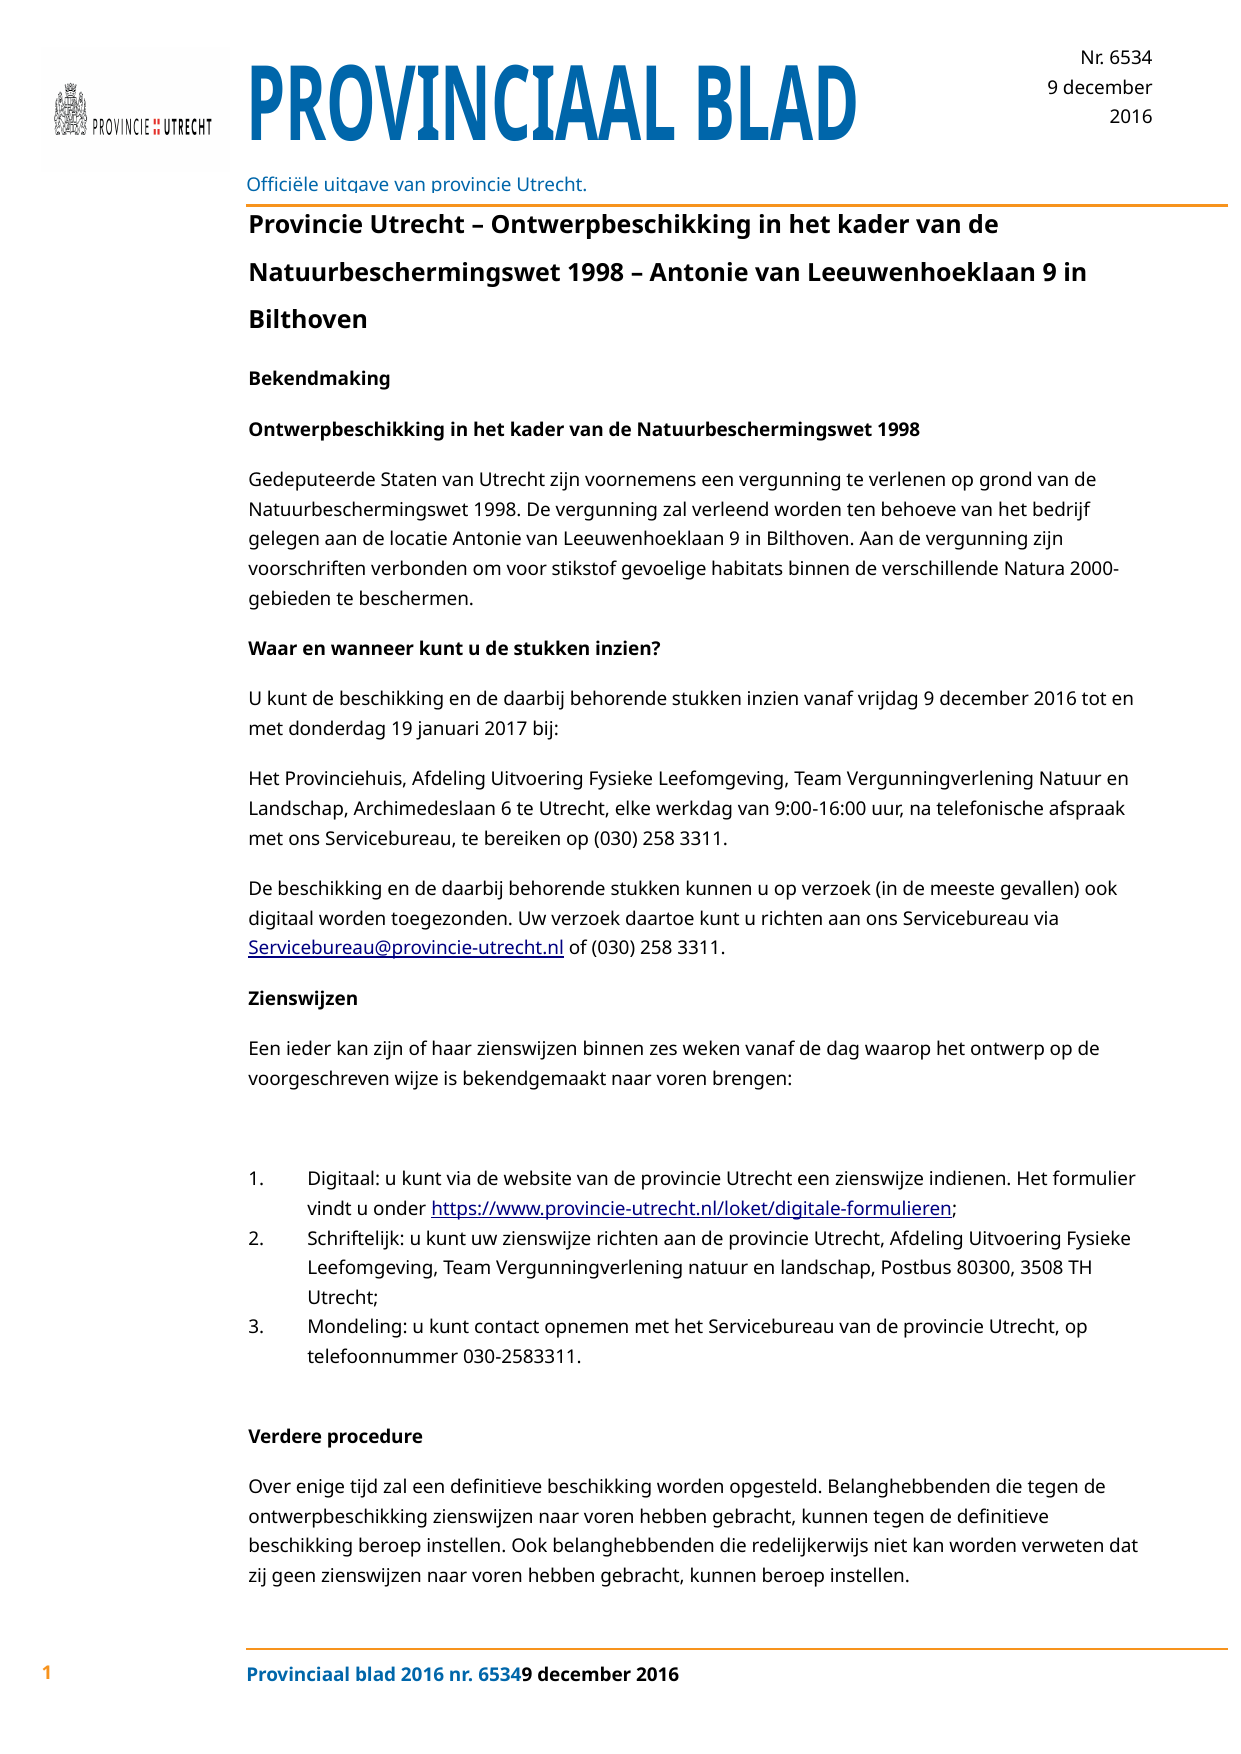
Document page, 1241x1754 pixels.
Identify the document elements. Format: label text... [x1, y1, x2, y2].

text De beschikking en de daarbij behorende stukken kunnen u op verzoek (in de meeste gevallen) ook digitaal worden toegezonden. Uw verzoek daartoe kunt u richten aan ons Servicebureau via Servicebureau@provincie-utrecht.nl of (030) 258 3311. [248, 875, 1152, 960]
text Gedeputeerde Staten van Utrecht zijn voornemens een vergunning te verlenen op grond van de Natuurbeschermingswet 1998. De vergunning zal verleend worden ten behoeve van het bedrijf gelegen aan de locatie Antonie van Leeuwenhoeklaan 9 in Bilthoven. Aan de vergunning zijn voorschriften verbonden om voor stikstof gevoelige habitats binnen de verschillende Natura 2000-gebieden te beschermen. [248, 466, 1152, 610]
text Ontwerpbeschikking in het kader van de Natuurbeschermingswet 1998 [248, 416, 1152, 442]
list Digitaal: u kunt via de website van de provincie Utrecht een zienswijze indienen. Het formulier vindt u onder https://www.provincie-utrecht.nl/loket/digitale-formulieren; [248, 1166, 1152, 1221]
text Provincie Utrecht – Ontwerpbeschikking in het kader van de Natuurbeschermingswet 1998 – Antonie van Leeuwenhoeklaan 9 in Bilthoven [248, 207, 1152, 336]
list Schriftelijk: u kunt uw zienswijze richten aan de provincie Utrecht, Afdeling Uitvoering Fysieke Leefomgeving, Team Vergunningverlening natuur en landschap, Postbus 80300, 3508 TH Utrecht; [248, 1225, 1152, 1309]
text U kunt de beschikking en de daarbij behorende stukken inzien vanaf vrijdag 9 december 2016 tot en met donderdag 19 januari 2017 bij: [248, 686, 1152, 741]
list Mondeling: u kunt contact opnemen met het Servicebureau van de provincie Utrecht, op telefoonnummer 030-2583311. [248, 1313, 1152, 1369]
text Het Provinciehuis, Afdeling Uitvoering Fysieke Leefomgeving, Team Vergunningverlening Natuur en Landschap, Archimedeslaan 6 te Utrecht, elke werkdag van 9:00‑16:00 uur, na telefonische afspraak met ons Servicebureau, te bereiken op (030) 258 3311. [248, 766, 1152, 850]
text Verdere procedure [248, 1423, 1152, 1449]
text Een ieder kan zijn of haar zienswijzen binnen zes weken vanaf de dag waarop het ontwerp op de voorgeschreven wijze is bekendgemaakt naar voren brengen: [248, 1035, 1152, 1090]
text Over enige tijd zal een definitieve beschikking worden opgesteld. Belanghebbenden die tegen de ontwerpbeschikking zienswijzen naar voren hebben gebracht, kunnen tegen de definitieve beschikking beroep instellen. Ook belanghebbenden die redelijkerwijs niet kan worden verweten dat zij geen zienswijzen naar voren hebben gebracht, kunnen beroep instellen. [248, 1473, 1152, 1588]
text Bekendmaking [248, 366, 1152, 391]
picture [41, 47, 231, 172]
text Zienswijzen [248, 985, 1152, 1010]
text Waar en wanneer kunt u de stukken inzien? [248, 635, 1152, 661]
